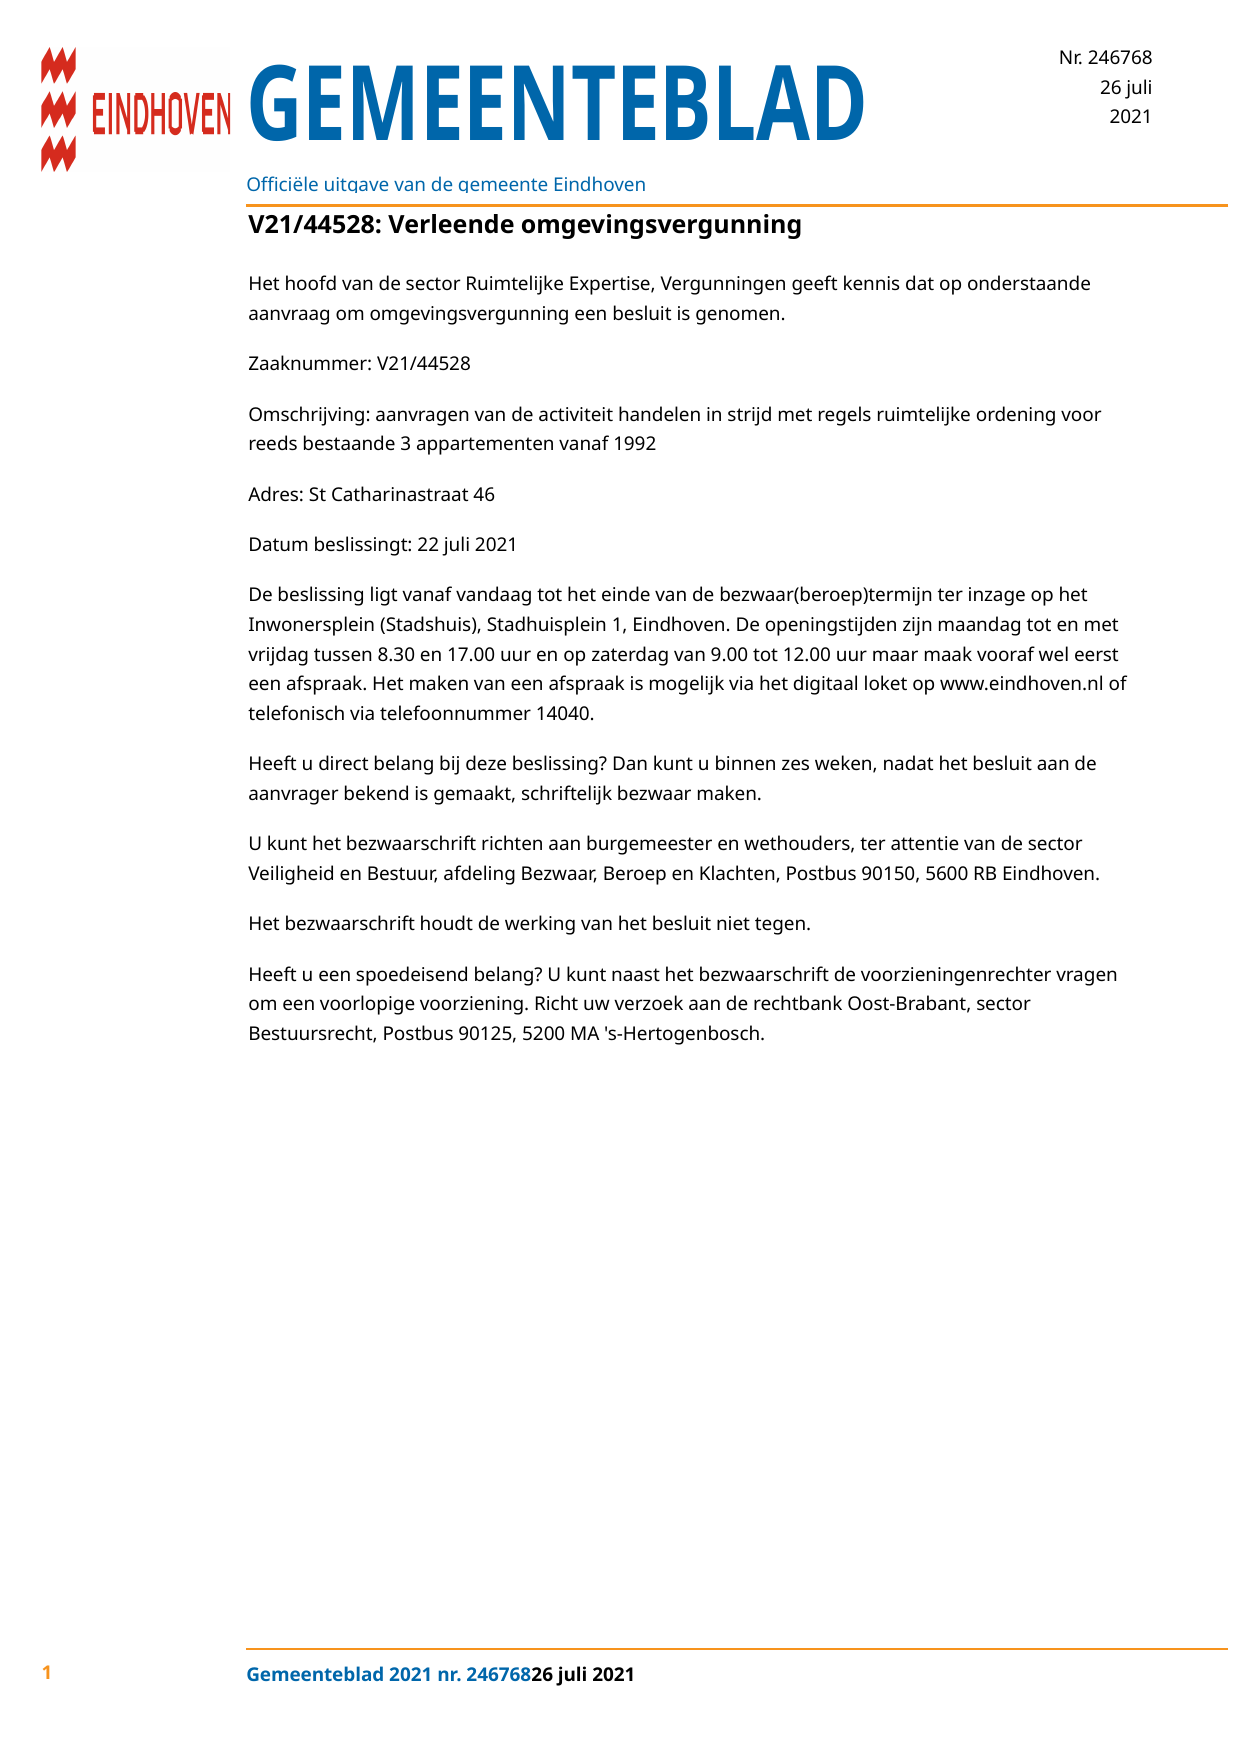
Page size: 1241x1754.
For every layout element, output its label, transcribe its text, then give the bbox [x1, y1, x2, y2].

text U kunt het bezwaarschrift richten aan burgemeester en wethouders, ter attentie van de sector Veiligheid en Bestuur, afdeling Bezwaar, Beroep en Klachten, Postbus 90150, 5600 RB Eindhoven. [248, 830, 1152, 886]
text Het bezwaarschrift houdt de werking van het besluit niet tegen. [248, 910, 1152, 936]
text Zaaknummer: V21/44528 [248, 350, 1152, 376]
text De beslissing ligt vanaf vandaag tot het einde van de bezwaar(beroep)termijn ter inzage op het Inwonersplein (Stadshuis), Stadhuisplein 1, Eindhoven. De openingstijden zijn maandag tot en met vrijdag tussen 8.30 en 17.00 uur en op zaterdag van 9.00 tot 12.00 uur maar maak vooraf wel eerst een afspraak. Het maken van een afspraak is mogelijk via het digitaal loket op www.eindhoven.nl of telefonisch via telefoonnummer 14040. [248, 582, 1152, 726]
text Heeft u een spoedeisend belang? U kunt naast het bezwaarschrift de voorzieningenrechter vragen om een voorlopige voorziening. Richt uw verzoek aan de rechtbank Oost-Brabant, sector Bestuursrecht, Postbus 90125, 5200 MA 's-Hertogenbosch. [248, 961, 1152, 1046]
text V21/44528: Verleende omgevingsvergunning [248, 207, 1152, 241]
text Omschrijving: aanvragen van de activiteit handelen in strijd met regels ruimtelijke ordening voor reeds bestaande 3 appartementen vanaf 1992 [248, 401, 1152, 456]
text Het hoofd van de sector Ruimtelijke Expertise, Vergunningen geeft kennis dat op onderstaande aanvraag om omgevingsvergunning een besluit is genomen. [248, 270, 1152, 326]
text Datum beslissingt: 22 juli 2021 [248, 531, 1152, 557]
picture [41, 47, 231, 172]
text Adres: St Catharinastraat 46 [248, 481, 1152, 506]
text Heeft u direct belang bij deze beslissing? Dan kunt u binnen zes weken, nadat het besluit aan de aanvrager bekend is gemaakt, schriftelijk bezwaar maken. [248, 750, 1152, 806]
